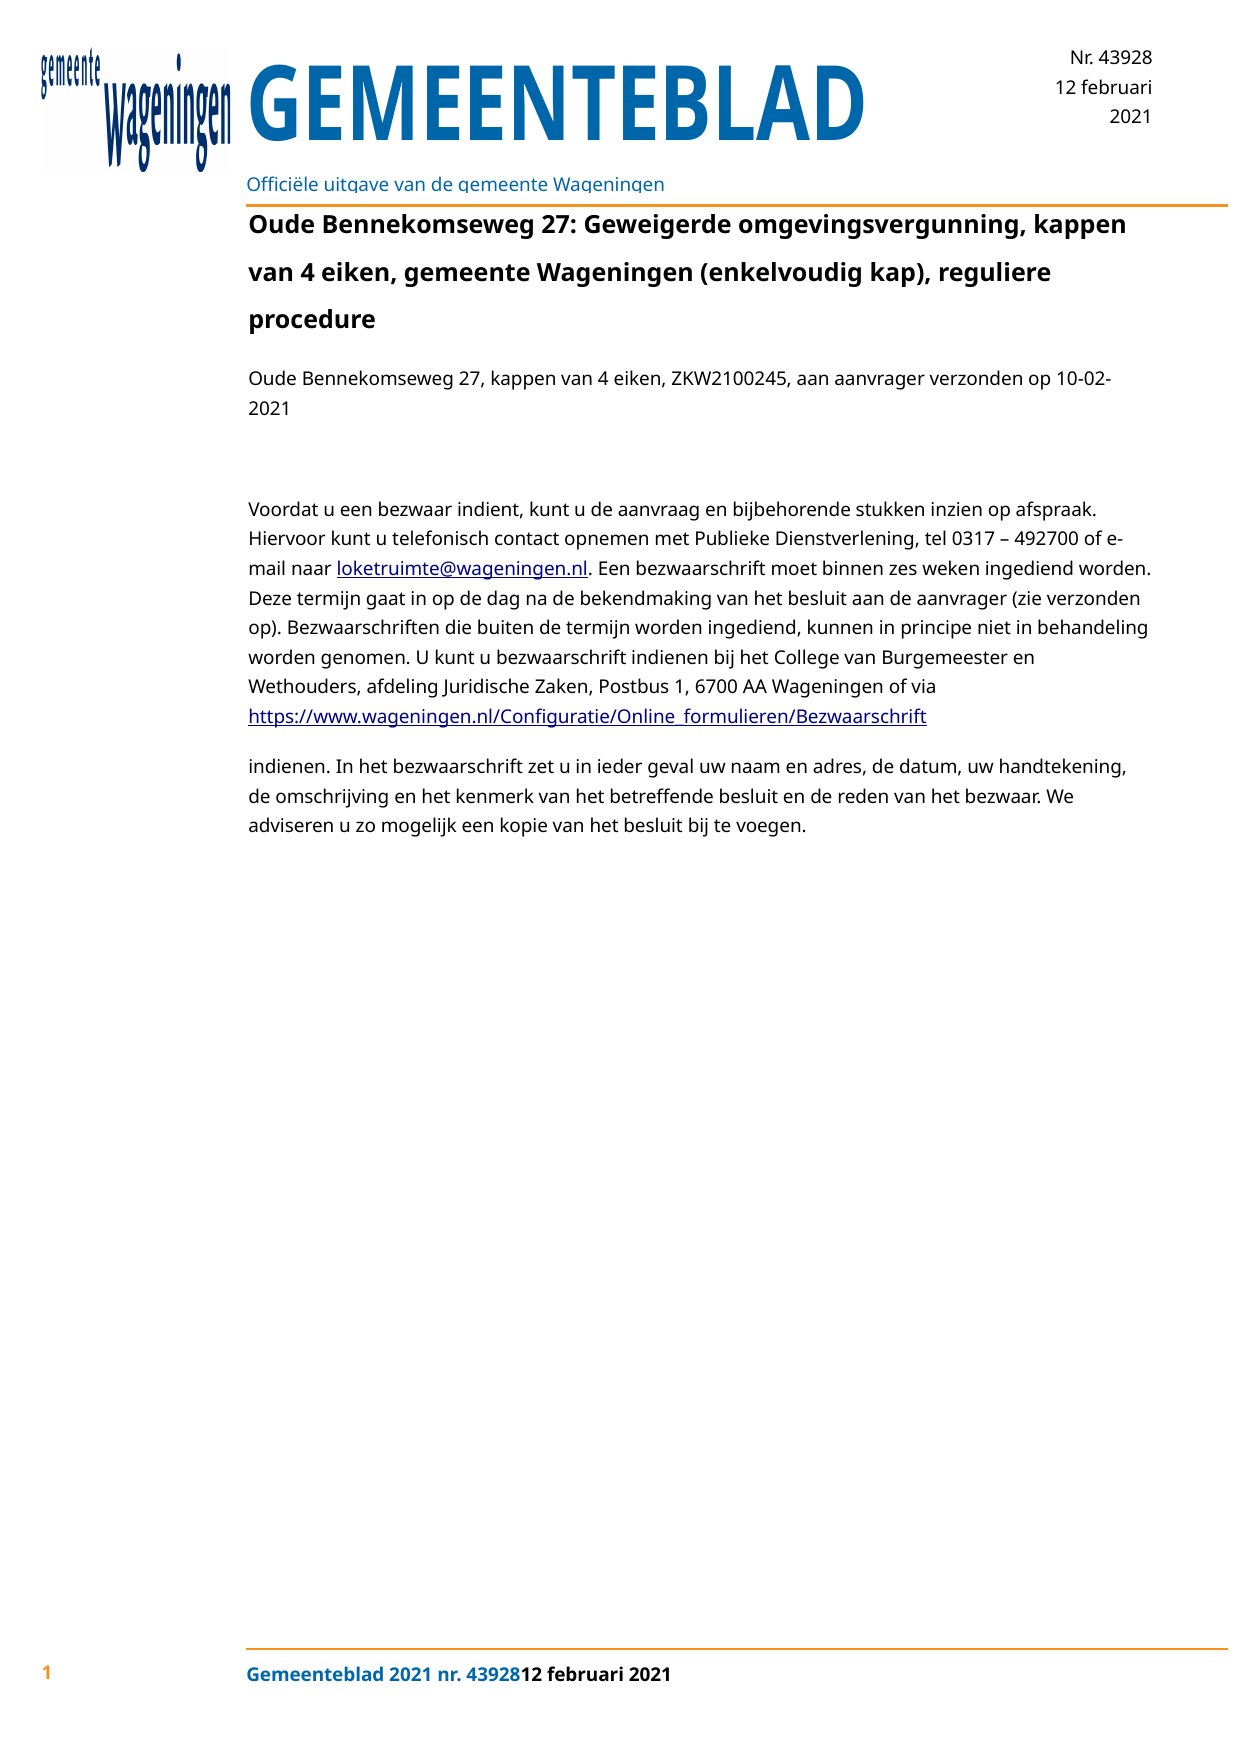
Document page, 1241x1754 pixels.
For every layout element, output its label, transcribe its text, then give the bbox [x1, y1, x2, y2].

text Oude Bennekomseweg 27, kappen van 4 eiken, ZKW2100245, aan aanvrager verzonden op 10-02-2021 [248, 366, 1152, 421]
text indienen. In het bezwaarschrift zet u in ieder geval uw naam en adres, de datum, uw handtekening, de omschrijving en het kenmerk van het betreffende besluit en de reden van het bezwaar. We adviseren u zo mogelijk een kopie van het besluit bij te voegen. [248, 753, 1152, 838]
picture [41, 47, 231, 172]
text Oude Bennekomseweg 27: Geweigerde omgevingsvergunning, kappen van 4 eiken, gemeente Wageningen (enkelvoudig kap), reguliere procedure [248, 207, 1152, 336]
text Voordat u een bezwaar indient, kunt u de aanvraag en bijbehorende stukken inzien op afspraak. Hiervoor kunt u telefonisch contact opnemen met Publieke Dienstverlening, tel 0317 – 492700 of e-mail naar loketruimte@wageningen.nl. Een bezwaarschrift moet binnen zes weken ingediend worden. Deze termijn gaat in op de dag na de bekendmaking van het besluit aan de aanvrager (zie verzonden op). Bezwaarschriften die buiten de termijn worden ingediend, kunnen in principe niet in behandeling worden genomen. U kunt u bezwaarschrift indienen bij het College van Burgemeester en Wethouders, afdeling Juridische Zaken, Postbus 1, 6700 AA Wageningen of via https://www.wageningen.nl/Configuratie/Online_formulieren/Bezwaarschrift [248, 496, 1152, 729]
